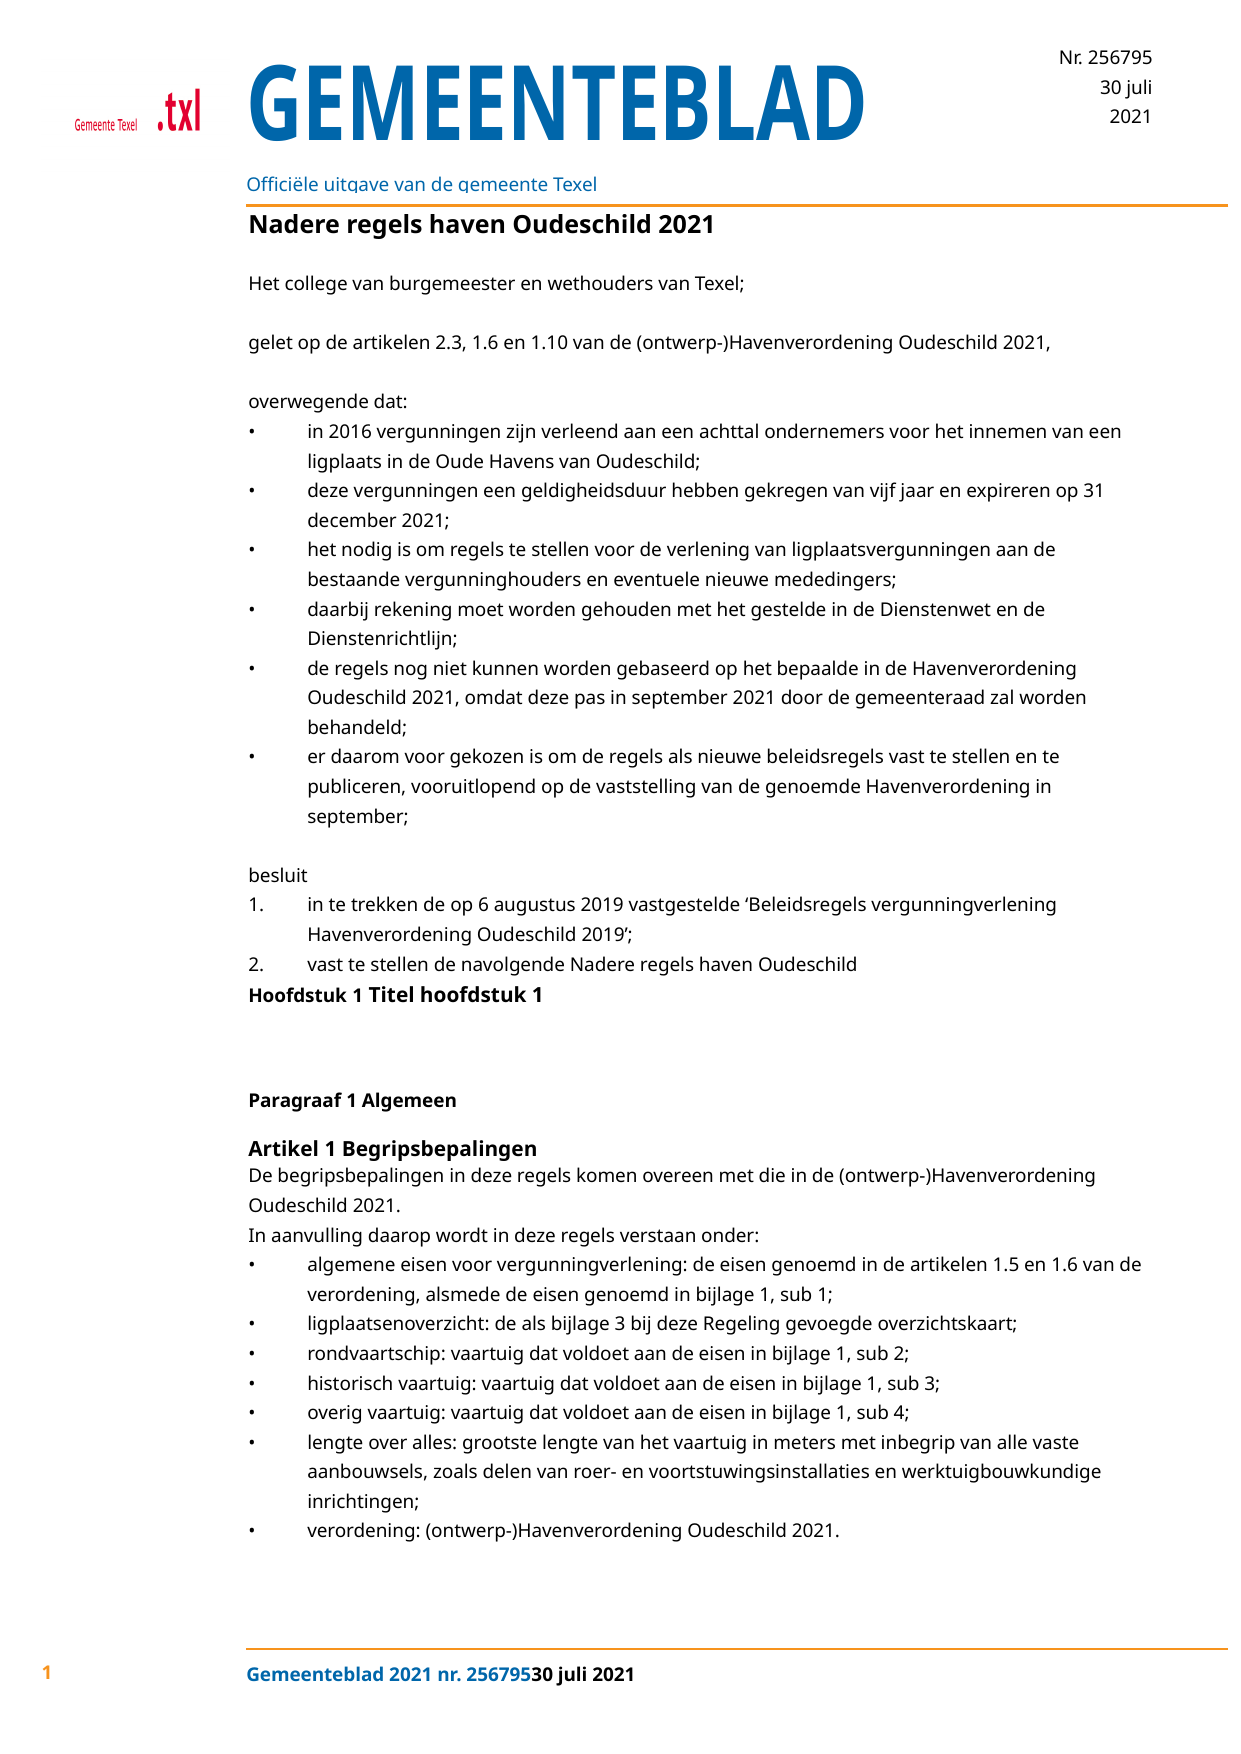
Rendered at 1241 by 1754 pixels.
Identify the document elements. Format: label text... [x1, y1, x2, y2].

list lengte over alles: grootste lengte van het vaartuig in meters met inbegrip van alle vaste aanbouwsels, zoals delen van roer- en voortstuwingsinstallaties en werktuigbouwkundige inrichtingen; [248, 1429, 1152, 1514]
text Hoofdstuk 1 Titel hoofdstuk 1 [248, 980, 1152, 1009]
list overig vaartuig: vaartuig dat voldoet aan de eisen in bijlage 1, sub 4; [248, 1399, 1152, 1425]
text besluit [248, 862, 1152, 888]
list er daarom voor gekozen is om de regels als nieuwe beleidsregels vast te stellen en te publiceren, vooruitlopend op de vaststelling van de genoemde Havenverordening in september; [248, 744, 1152, 828]
list rondvaartschip: vaartuig dat voldoet aan de eisen in bijlage 1, sub 2; [248, 1340, 1152, 1366]
text In aanvulling daarop wordt in deze regels verstaan onder: [248, 1222, 1152, 1247]
list de regels nog niet kunnen worden gebaseerd op het bepaalde in de Havenverordening Oudeschild 2021, omdat deze pas in september 2021 door de gemeenteraad zal worden behandeld; [248, 655, 1152, 740]
text gelet op de artikelen 2.3, 1.6 en 1.10 van de (ontwerp-)Havenverordening Oudeschild 2021, [248, 329, 1152, 355]
text Artikel 1 Begripsbepalingen [248, 1134, 1152, 1163]
list daarbij rekening moet worden gehouden met het gestelde in de Dienstenwet en de Dienstenrichtlijn; [248, 596, 1152, 651]
list historisch vaartuig: vaartuig dat voldoet aan de eisen in bijlage 1, sub 3; [248, 1370, 1152, 1395]
text Nadere regels haven Oudeschild 2021 [248, 207, 1152, 241]
list ligplaatsenoverzicht: de als bijlage 3 bij deze Regeling gevoegde overzichtskaart; [248, 1311, 1152, 1336]
list in 2016 vergunningen zijn verleend aan een achttal ondernemers voor het innemen van een ligplaats in de Oude Havens van Oudeschild; [248, 418, 1152, 473]
text overwegende dat: [248, 389, 1152, 414]
text De begripsbepalingen in deze regels komen overeen met die in de (ontwerp-)Havenverordening Oudeschild 2021. [248, 1163, 1152, 1218]
text Paragraaf 1 Algemeen [248, 1088, 1152, 1113]
list verordening: (ontwerp-)Havenverordening Oudeschild 2021. [248, 1518, 1152, 1543]
text Het college van burgemeester en wethouders van Texel; [248, 270, 1152, 296]
picture [41, 47, 231, 172]
list algemene eisen voor vergunningverlening: de eisen genoemd in de artikelen 1.5 en 1.6 van de verordening, alsmede de eisen genoemd in bijlage 1, sub 1; [248, 1251, 1152, 1307]
list het nodig is om regels te stellen voor de verlening van ligplaatsvergunningen aan de bestaande vergunninghouders en eventuele nieuwe mededingers; [248, 537, 1152, 592]
list vast te stellen de navolgende Nadere regels haven Oudeschild [248, 951, 1152, 976]
list deze vergunningen een geldigheidsduur hebben gekregen van vijf jaar en expireren op 31 december 2021; [248, 477, 1152, 533]
list in te trekken de op 6 augustus 2019 vastgestelde ‘Beleidsregels vergunningverlening Havenverordening Oudeschild 2019’; [248, 892, 1152, 947]
